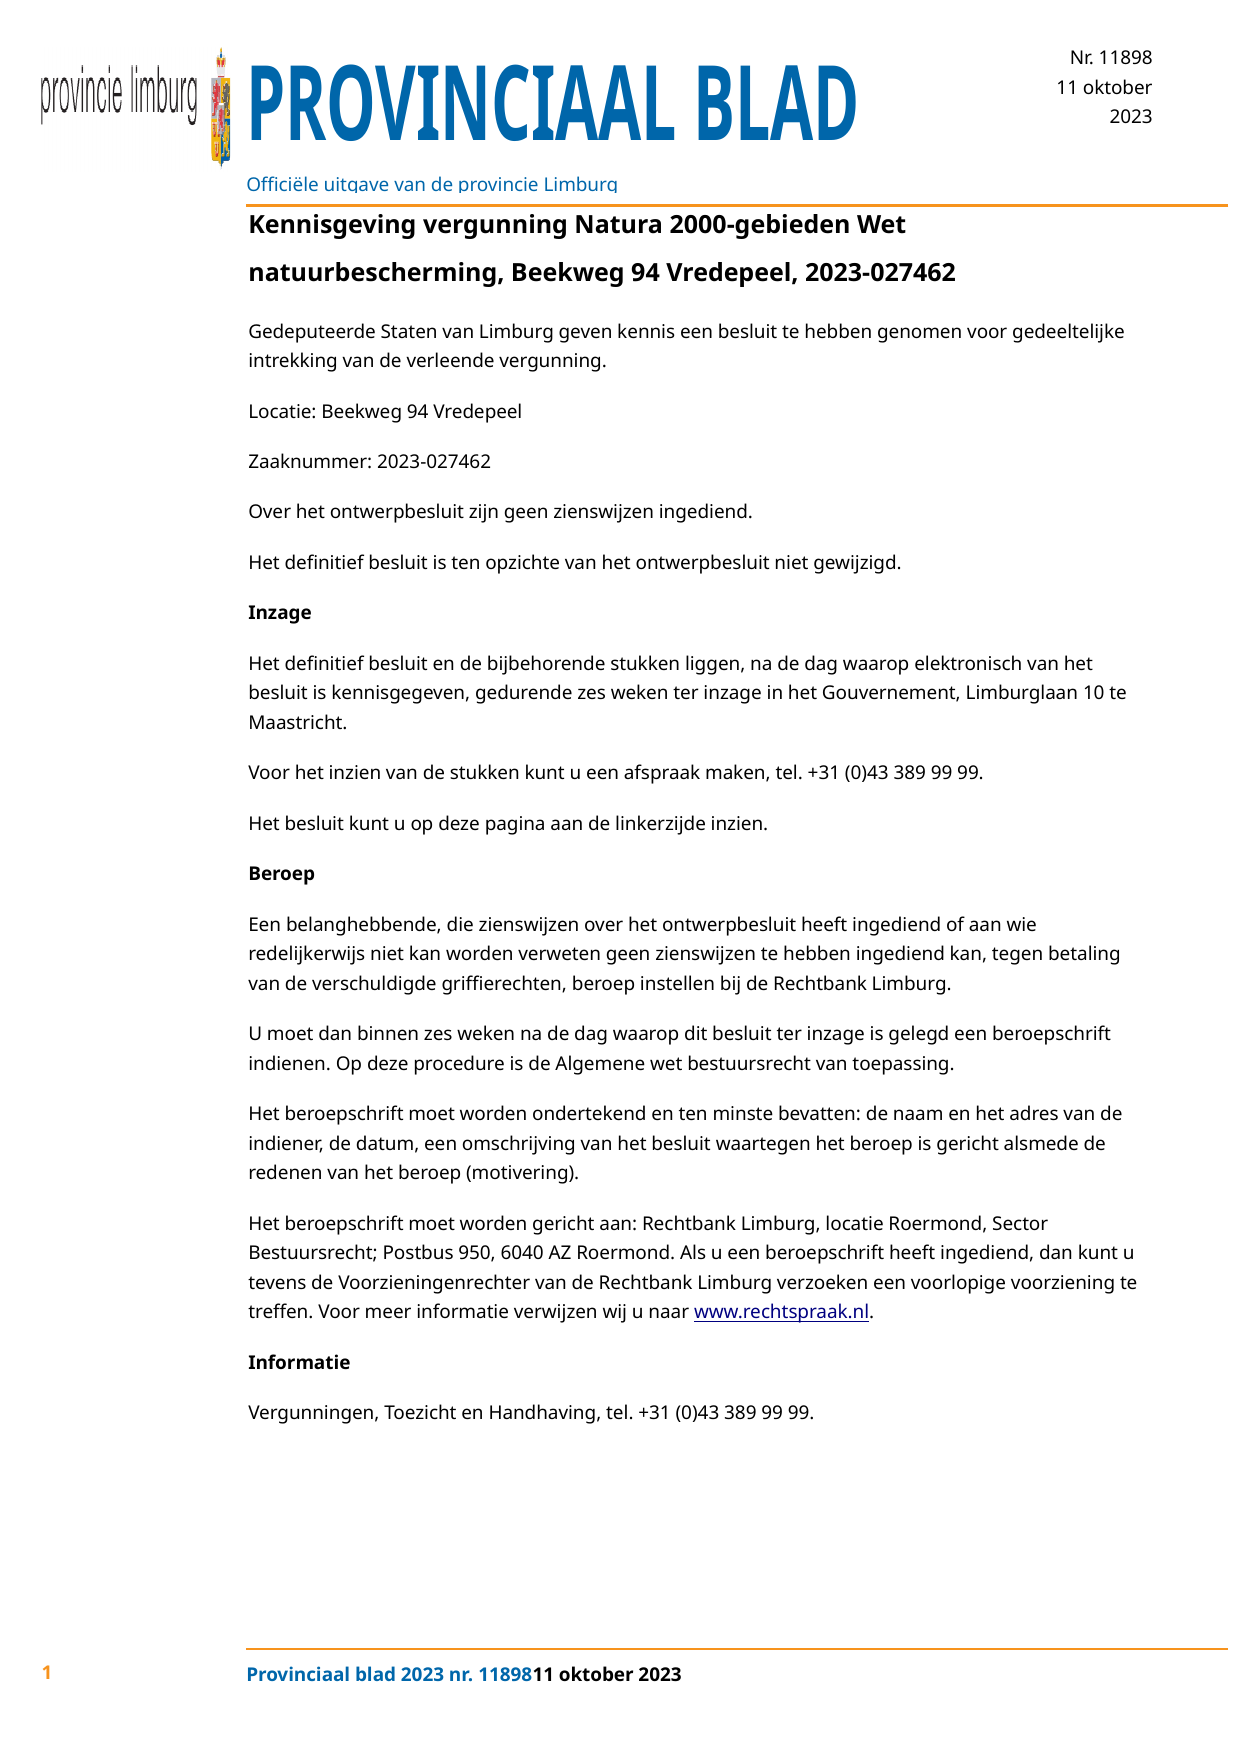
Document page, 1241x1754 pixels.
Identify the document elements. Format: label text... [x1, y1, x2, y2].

text Het definitief besluit en de bijbehorende stukken liggen, na de dag waarop elektronisch van het besluit is kennisgegeven, gedurende zes weken ter inzage in het Gouvernement, Limburglaan 10 te Maastricht. [248, 650, 1152, 735]
text Het definitief besluit is ten opzichte van het ontwerpbesluit niet gewijzigd. [248, 549, 1152, 575]
text Informatie [248, 1349, 1152, 1375]
text Het besluit kunt u op deze pagina aan de linkerzijde inzien. [248, 810, 1152, 836]
text Beroep [248, 860, 1152, 886]
text Locatie: Beekweg 94 Vredepeel [248, 398, 1152, 424]
text Het beroepschrift moet worden ondertekend en ten minste bevatten: de naam en het adres van de indiener, de datum, een omschrijving van het besluit waartegen het beroep is gericht alsmede de redenen van het beroep (motivering). [248, 1100, 1152, 1185]
text Een belanghebbende, die zienswijzen over het ontwerpbesluit heeft ingediend of aan wie redelijkerwijs niet kan worden verweten geen zienswijzen te hebben ingediend kan, tegen betaling van de verschuldigde griffierechten, beroep instellen bij de Rechtbank Limburg. [248, 911, 1152, 996]
text Voor het inzien van de stukken kunt u een afspraak maken, tel. +31 (0)43 389 99 99. [248, 759, 1152, 785]
text Het beroepschrift moet worden gericht aan: Rechtbank Limburg, locatie Roermond, Sector Bestuursrecht; Postbus 950, 6040 AZ Roermond. Als u een beroepschrift heeft ingediend, dan kunt u tevens de Voorzieningenrechter van de Rechtbank Limburg verzoeken een voorlopige voorziening te treffen. Voor meer informatie verwijzen wij u naar www.rechtspraak.nl. [248, 1210, 1152, 1324]
text Gedeputeerde Staten van Limburg geven kennis een besluit te hebben genomen voor gedeeltelijke intrekking van de verleende vergunning. [248, 318, 1152, 373]
text Kennisgeving vergunning Natura 2000-gebieden Wet natuurbescherming, Beekweg 94 Vredepeel, 2023-027462 [248, 207, 1152, 288]
text Inzage [248, 599, 1152, 625]
text Over het ontwerpbesluit zijn geen zienswijzen ingediend. [248, 499, 1152, 524]
text Zaaknummer: 2023-027462 [248, 448, 1152, 474]
text U moet dan binnen zes weken na de dag waarop dit besluit ter inzage is gelegd een beroepschrift indienen. Op deze procedure is de Algemene wet bestuursrecht van toepassing. [248, 1020, 1152, 1076]
text Vergunningen, Toezicht en Handhaving, tel. +31 (0)43 389 99 99. [248, 1399, 1152, 1425]
picture [41, 47, 231, 172]
